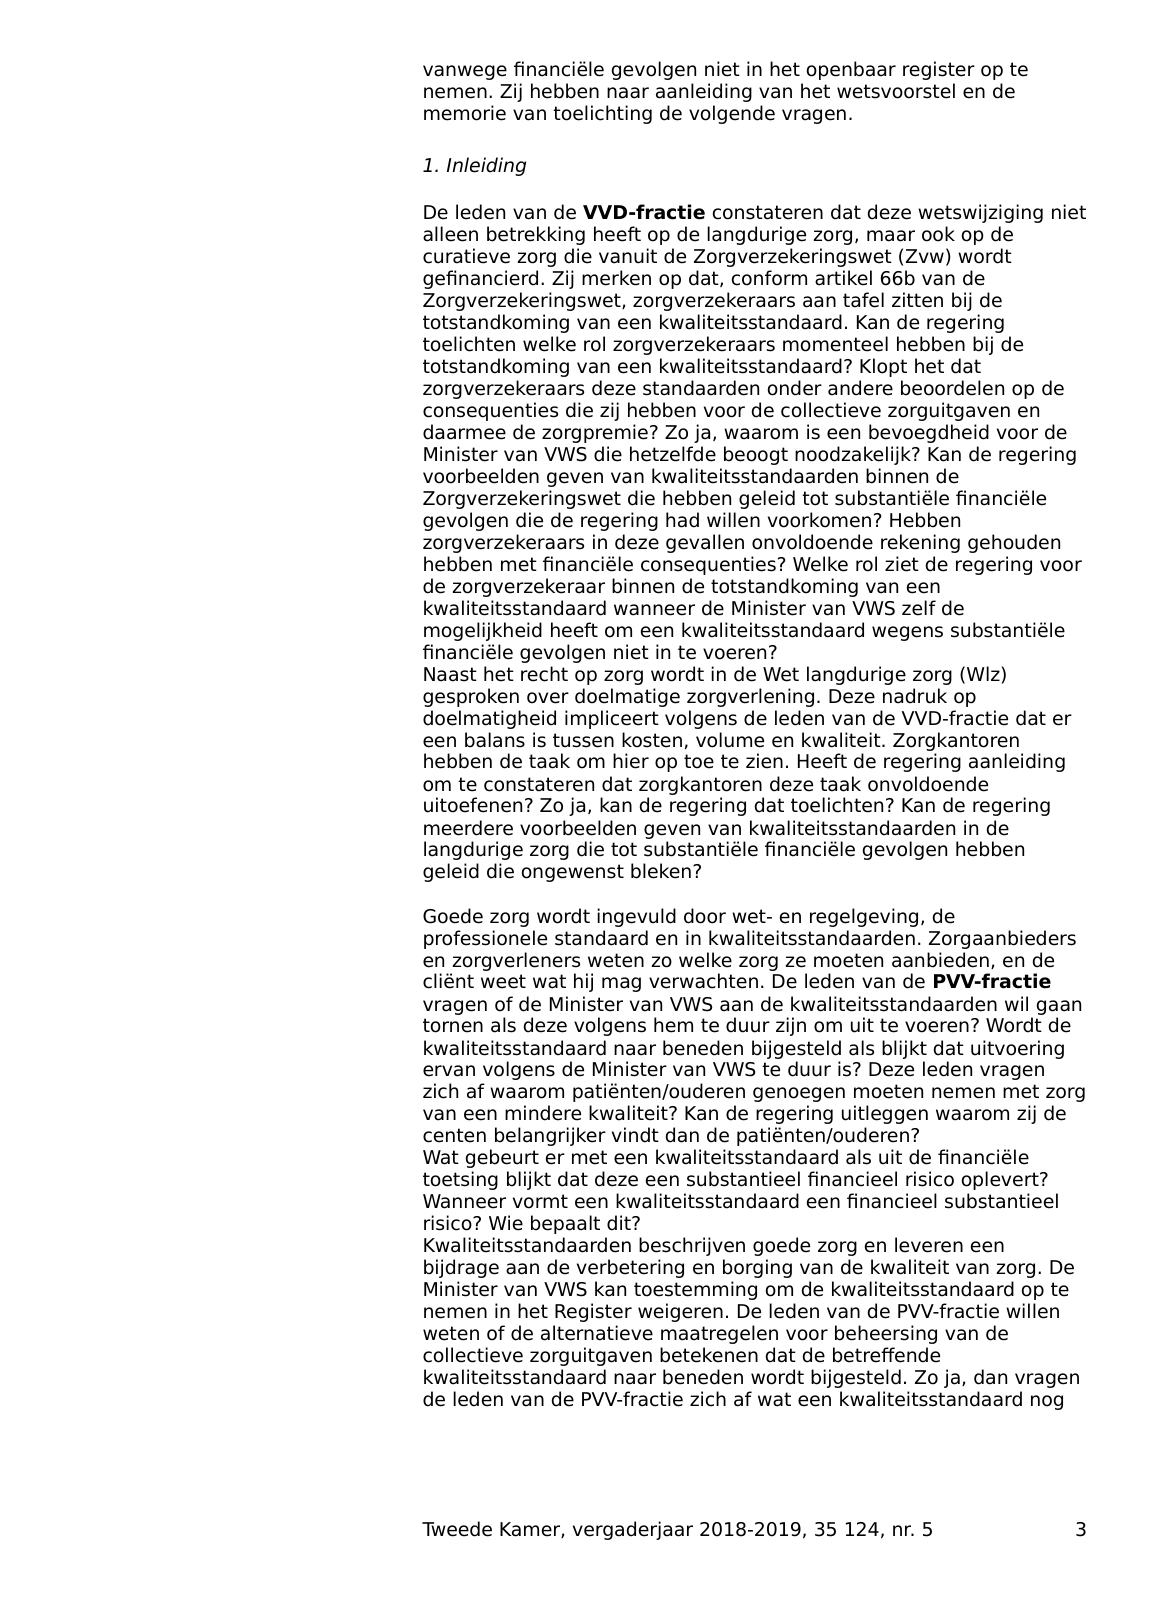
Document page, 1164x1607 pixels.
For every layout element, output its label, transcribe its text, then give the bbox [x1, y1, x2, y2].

subtitle 1. Inleiding [422, 155, 1087, 177]
text Naast het recht op zorg wordt in de Wet langdurige zorg (Wlz) gesproken over doelmatige zorgverlening. Deze nadruk op doelmatigheid impliceert volgens de leden van de VVD-fractie dat er een balans is tussen kosten, volume en kwaliteit. Zorgkantoren hebben de taak om hier op toe te zien. Heeft de regering aanleiding om te constateren dat zorgkantoren deze taak onvoldoende uitoefenen? Zo ja, kan de regering dat toelichten? Kan de regering meerdere voorbeelden geven van kwaliteitsstandaarden in de langdurige zorg die tot substantiële financiële gevolgen hebben geleid die ongewenst bleken? [422, 663, 1087, 883]
text Goede zorg wordt ingevuld door wet- en regelgeving, de professionele standaard en in kwaliteitsstandaarden. Zorgaanbieders en zorgverleners weten zo welke zorg ze moeten aanbieden, en de cliënt weet wat hij mag verwachten. De leden van de PVV-fractie vragen of de Minister van VWS aan de kwaliteitsstandaarden wil gaan tornen als deze volgens hem te duur zijn om uit te voeren? Wordt de kwaliteitsstandaard naar beneden bijgesteld als blijkt dat uitvoering ervan volgens de Minister van VWS te duur is? Deze leden vragen zich af waarom patiënten/ouderen genoegen moeten nemen met zorg van een mindere kwaliteit? Kan de regering uitleggen waarom zij de centen belangrijker vindt dan de patiënten/ouderen? [422, 906, 1087, 1147]
text De leden van de VVD-fractie constateren dat deze wetswijziging niet alleen betrekking heeft op de langdurige zorg, maar ook op de curatieve zorg die vanuit de Zorgverzekeringswet (Zvw) wordt gefinancierd. Zij merken op dat, conform artikel 66b van de Zorgverzekeringswet, zorgverzekeraars aan tafel zitten bij de totstandkoming van een kwaliteitsstandaard. Kan de regering toelichten welke rol zorgverzekeraars momenteel hebben bij de totstandkoming van een kwaliteitsstandaard? Klopt het dat zorgverzekeraars deze standaarden onder andere beoordelen op de consequenties die zij hebben voor de collectieve zorguitgaven en daarmee de zorgpremie? Zo ja, waarom is een bevoegdheid voor de Minister van VWS die hetzelfde beoogt noodzakelijk? Kan de regering voorbeelden geven van kwaliteitsstandaarden binnen de Zorgverzekeringswet die hebben geleid tot substantiële financiële gevolgen die de regering had willen voorkomen? Hebben zorgverzekeraars in deze gevallen onvoldoende rekening gehouden hebben met financiële consequenties? Welke rol ziet de regering voor de zorgverzekeraar binnen de totstandkoming van een kwaliteitsstandaard wanneer de Minister van VWS zelf de mogelijkheid heeft om een kwaliteitsstandaard wegens substantiële financiële gevolgen niet in te voeren? [422, 202, 1087, 663]
text vanwege financiële gevolgen niet in het openbaar register op te nemen. Zij hebben naar aanleiding van het wetsvoorstel en de memorie van toelichting de volgende vragen. [422, 59, 1087, 125]
text Wat gebeurt er met een kwaliteitsstandaard als uit de financiële toetsing blijkt dat deze een substantieel financieel risico oplevert? Wanneer vormt een kwaliteitsstandaard een financieel substantieel risico? Wie bepaalt dit? [422, 1147, 1087, 1235]
text Kwaliteitsstandaarden beschrijven goede zorg en leveren een bijdrage aan de verbetering en borging van de kwaliteit van zorg. De Minister van VWS kan toestemming om de kwaliteitsstandaard op te nemen in het Register weigeren. De leden van de PVV-fractie willen weten of de alternatieve maatregelen voor beheersing van de collectieve zorguitgaven betekenen dat de betreffende kwaliteitsstandaard naar beneden wordt bijgesteld. Zo ja, dan vragen de leden van de PVV-fractie zich af wat een kwaliteitsstandaard nog [422, 1235, 1087, 1411]
